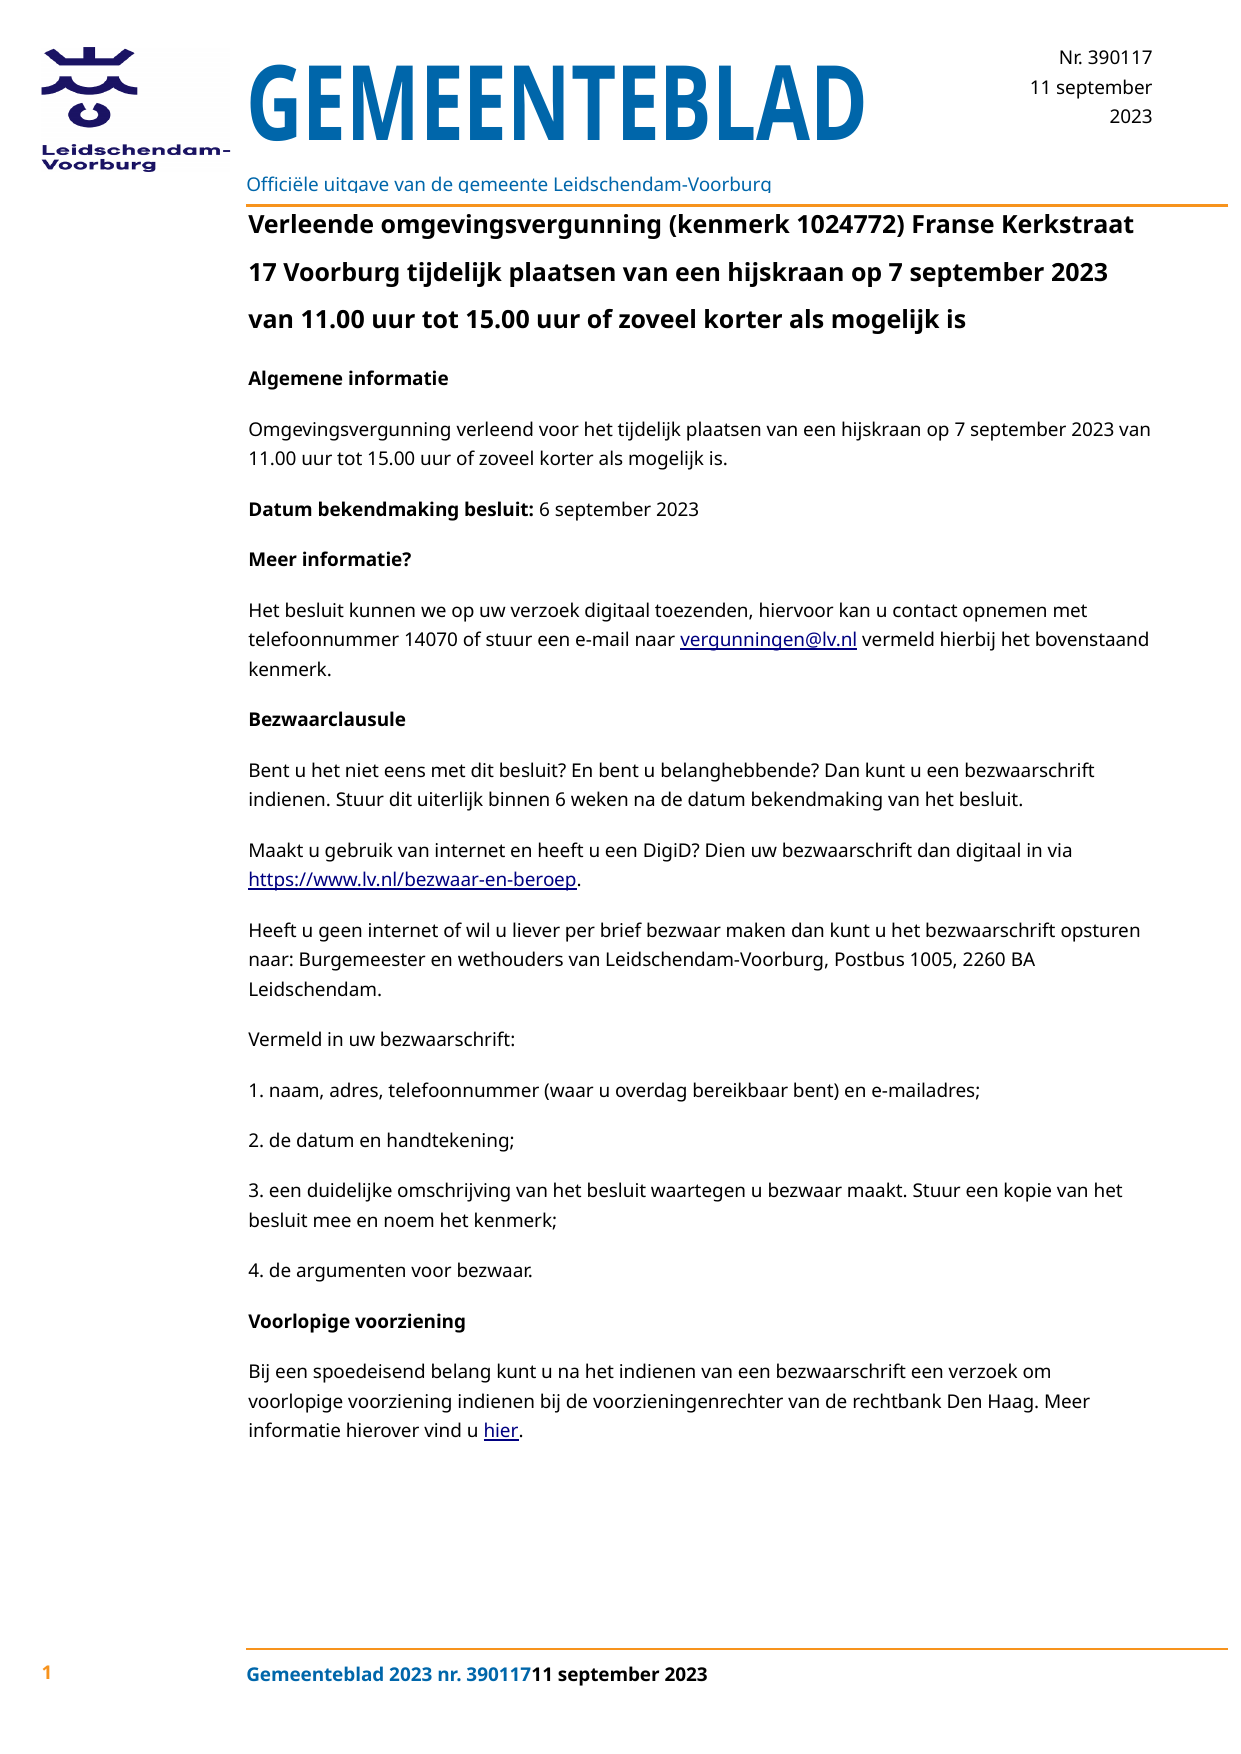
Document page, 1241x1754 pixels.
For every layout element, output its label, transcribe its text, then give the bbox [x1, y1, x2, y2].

text Bezwaarclausule [248, 706, 1152, 732]
text Algemene informatie [248, 366, 1152, 391]
picture [41, 47, 231, 172]
text Meer informatie? [248, 546, 1152, 572]
text 3. een duidelijke omschrijving van het besluit waartegen u bezwaar maakt. Stuur een kopie van het besluit mee en noem het kenmerk; [248, 1178, 1152, 1233]
text Verleende omgevingsvergunning (kenmerk 1024772) Franse Kerkstraat 17 Voorburg tijdelijk plaatsen van een hijskraan op 7 september 2023 van 11.00 uur tot 15.00 uur of zoveel korter als mogelijk is [248, 207, 1152, 336]
text Omgevingsvergunning verleend voor het tijdelijk plaatsen van een hijskraan op 7 september 2023 van 11.00 uur tot 15.00 uur of zoveel korter als mogelijk is. [248, 416, 1152, 471]
text Datum bekendmaking besluit: 6 september 2023 [248, 496, 1152, 522]
text Maakt u gebruik van internet en heeft u een DigiD? Dien uw bezwaarschrift dan digitaal in via https://www.lv.nl/bezwaar-en-beroep. [248, 837, 1152, 892]
text 4. de argumenten voor bezwaar. [248, 1258, 1152, 1283]
text Vermeld in uw bezwaarschrift: [248, 1026, 1152, 1052]
text Bij een spoedeisend belang kunt u na het indienen van een bezwaarschrift een verzoek om voorlopige voorziening indienen bij de voorzieningenrechter van de rechtbank Den Haag. Meer informatie hierover vind u hier. [248, 1358, 1152, 1443]
text Bent u het niet eens met dit besluit? En bent u belanghebbende? Dan kunt u een bezwaarschrift indienen. Stuur dit uiterlijk binnen 6 weken na de datum bekendmaking van het besluit. [248, 757, 1152, 812]
text 2. de datum en handtekening; [248, 1127, 1152, 1153]
text 1. naam, adres, telefoonnummer (waar u overdag bereikbaar bent) en e-mailadres; [248, 1077, 1152, 1102]
text Voorlopige voorziening [248, 1308, 1152, 1334]
text Heeft u geen internet of wil u liever per brief bezwaar maken dan kunt u het bezwaarschrift opsturen naar: Burgemeester en wethouders van Leidschendam-Voorburg, Postbus 1005, 2260 BA Leidschendam. [248, 917, 1152, 1002]
text Het besluit kunnen we op uw verzoek digitaal toezenden, hiervoor kan u contact opnemen met telefoonnummer 14070 of stuur een e-mail naar vergunningen@lv.nl vermeld hierbij het bovenstaand kenmerk. [248, 597, 1152, 682]
